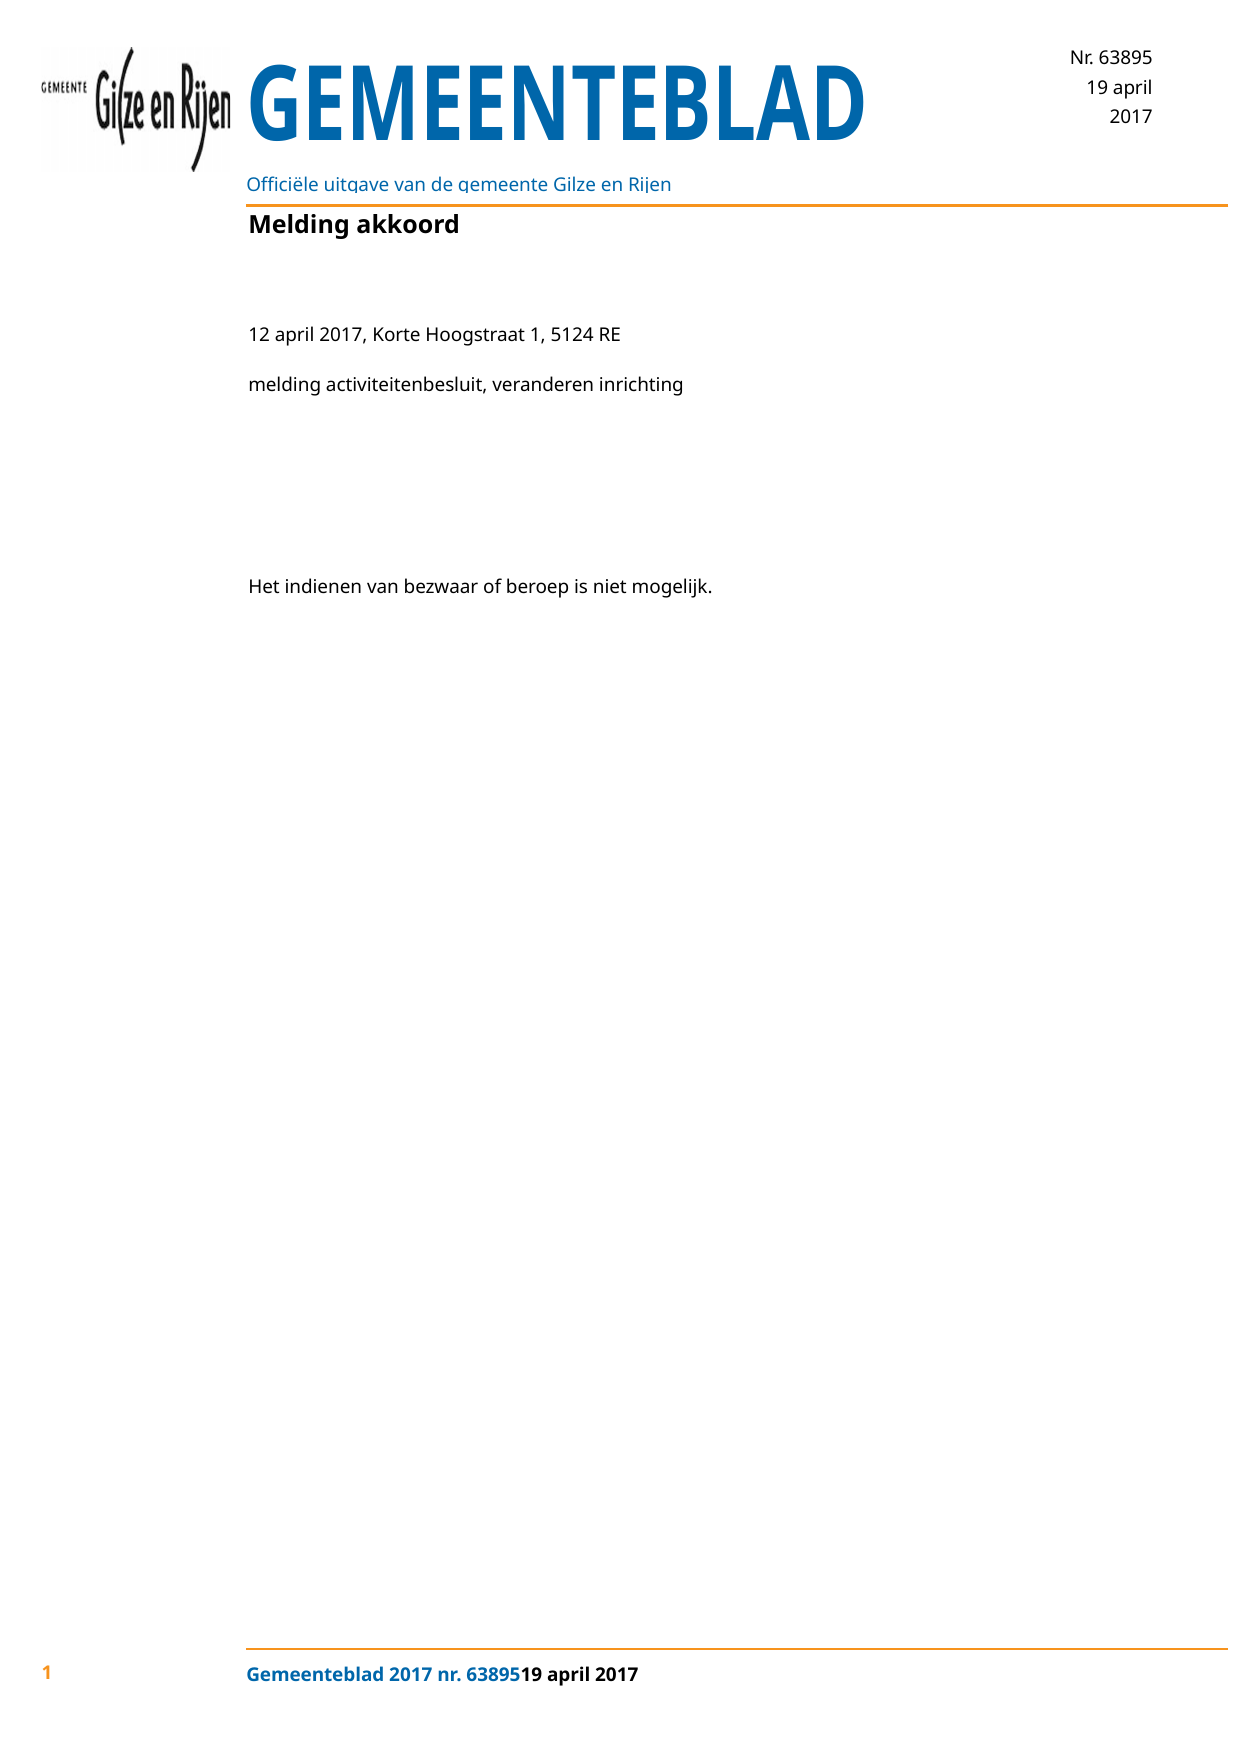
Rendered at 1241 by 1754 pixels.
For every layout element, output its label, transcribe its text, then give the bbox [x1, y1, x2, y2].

text Melding akkoord [248, 207, 1152, 241]
text Het indienen van bezwaar of beroep is niet mogelijk. [248, 573, 1152, 598]
text 12 april 2017, Korte Hoogstraat 1, 5124 RE [248, 321, 1152, 346]
text melding activiteitenbesluit, veranderen inrichting [248, 371, 1152, 397]
picture [41, 47, 231, 172]
